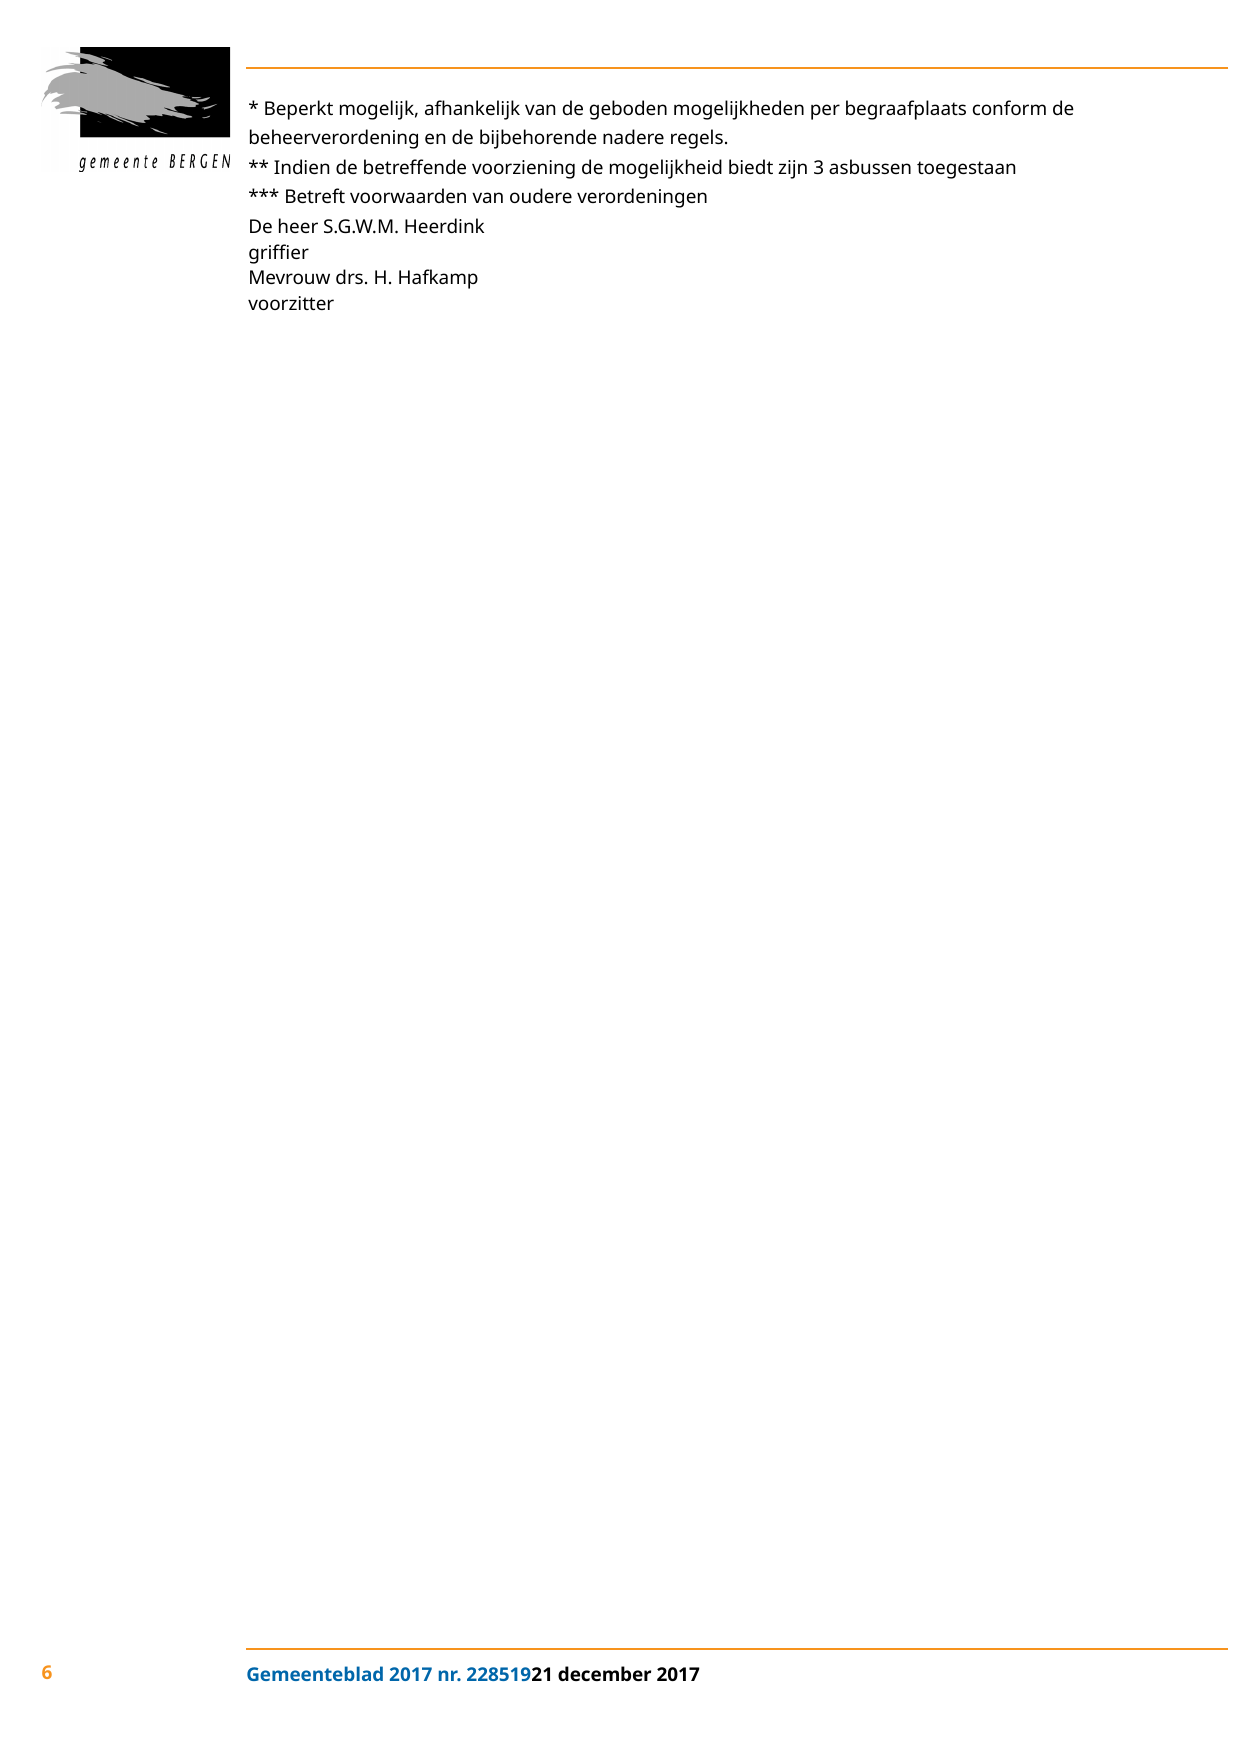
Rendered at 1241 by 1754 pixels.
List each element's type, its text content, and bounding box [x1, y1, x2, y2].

text griffier [248, 239, 1152, 264]
text Mevrouw drs. H. Hafkamp [248, 264, 1152, 290]
text *** Betreft voorwaarden van oudere verordeningen [248, 183, 1152, 209]
text ** Indien de betreffende voorziening de mogelijkheid biedt zijn 3 asbussen toegestaan [248, 154, 1152, 180]
picture [41, 47, 231, 172]
text voorzitter [248, 290, 1152, 316]
text * Beperkt mogelijk, afhankelijk van de geboden mogelijkheden per begraafplaats conform de beheerverordening en de bijbehorende nadere regels. [248, 95, 1152, 150]
text De heer S.G.W.M. Heerdink [248, 213, 1152, 239]
